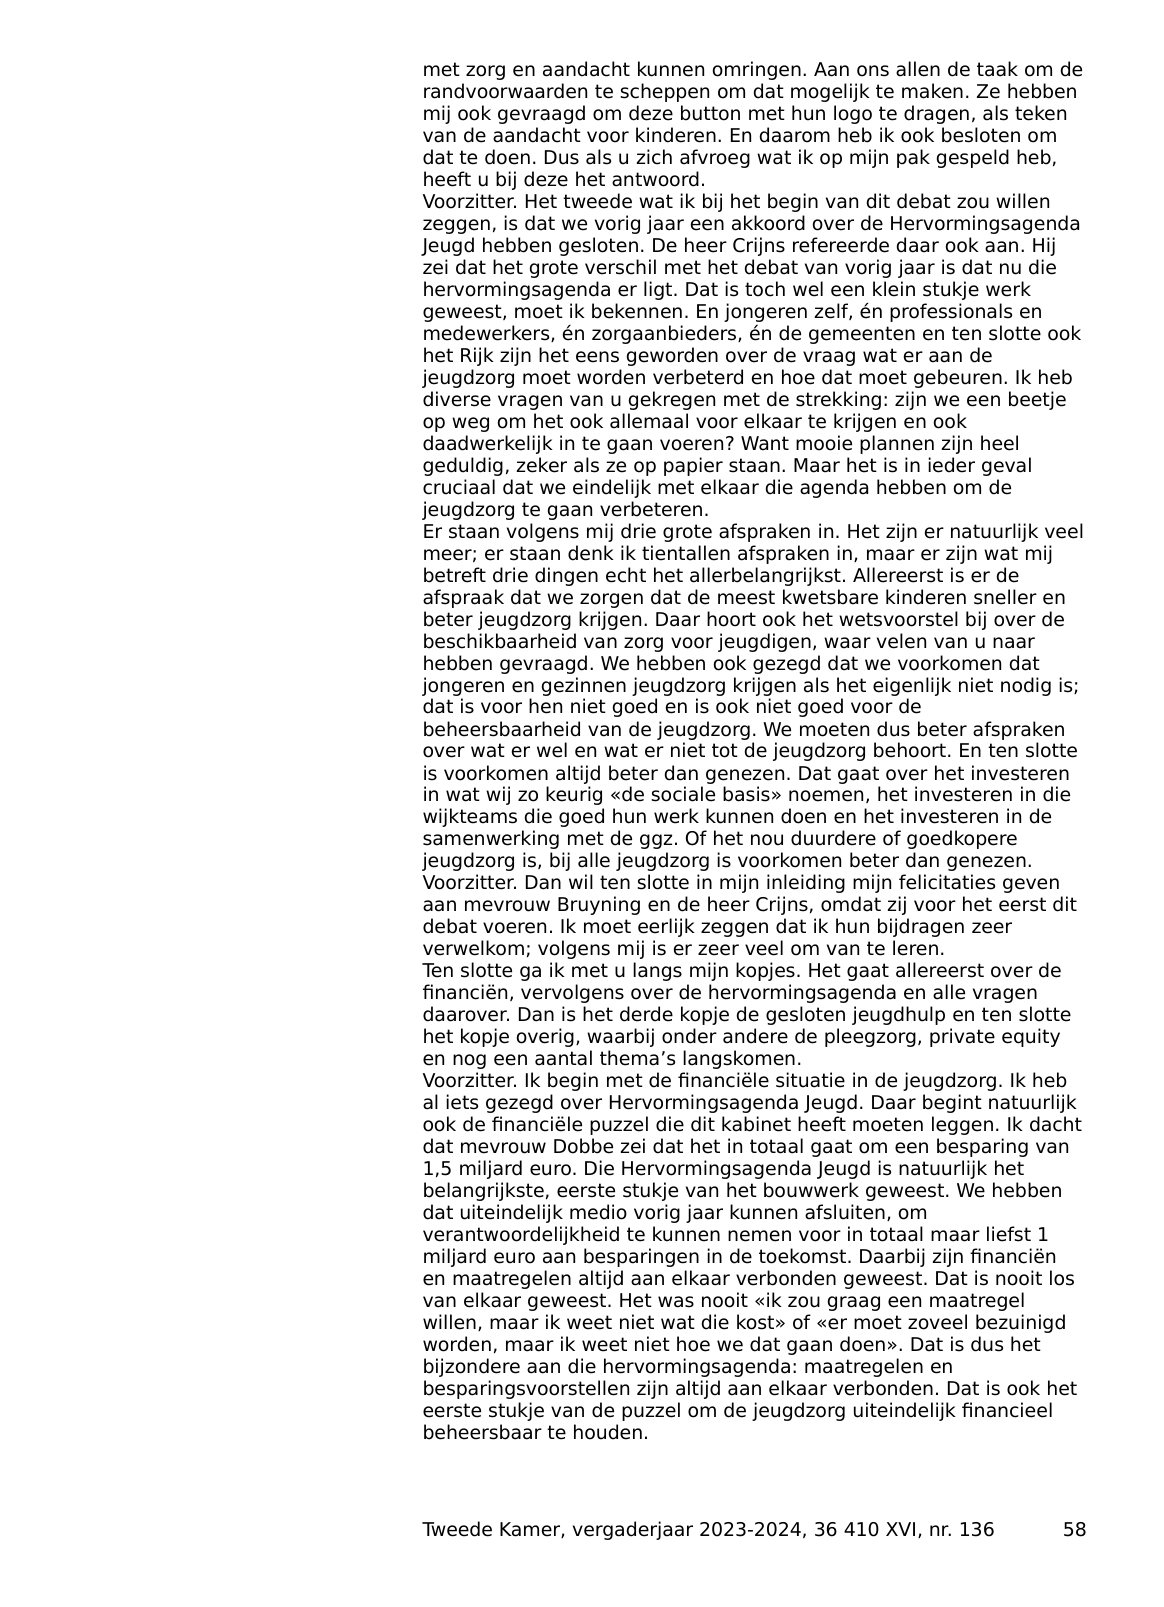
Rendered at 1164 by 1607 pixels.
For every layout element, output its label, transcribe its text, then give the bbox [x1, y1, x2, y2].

text Er staan volgens mij drie grote afspraken in. Het zijn er natuurlijk veel meer; er staan denk ik tientallen afspraken in, maar er zijn wat mij betreft drie dingen echt het allerbelangrijkst. Allereerst is er de afspraak dat we zorgen dat de meest kwetsbare kinderen sneller en beter jeugdzorg krijgen. Daar hoort ook het wetsvoorstel bij over de beschikbaarheid van zorg voor jeugdigen, waar velen van u naar hebben gevraagd. We hebben ook gezegd dat we voorkomen dat jongeren en gezinnen jeugdzorg krijgen als het eigenlijk niet nodig is; dat is voor hen niet goed en is ook niet goed voor de beheersbaarheid van de jeugdzorg. We moeten dus beter afspraken over wat er wel en wat er niet tot de jeugdzorg behoort. En ten slotte is voorkomen altijd beter dan genezen. Dat gaat over het investeren in wat wij zo keurig «de sociale basis» noemen, het investeren in die wijkteams die goed hun werk kunnen doen en het investeren in de samenwerking met de ggz. Of het nou duurdere of goedkopere jeugdzorg is, bij alle jeugdzorg is voorkomen beter dan genezen. [422, 521, 1087, 872]
text Voorzitter. Ik begin met de financiële situatie in de jeugdzorg. Ik heb al iets gezegd over Hervormingsagenda Jeugd. Daar begint natuurlijk ook de financiële puzzel die dit kabinet heeft moeten leggen. Ik dacht dat mevrouw Dobbe zei dat het in totaal gaat om een besparing van 1,5 miljard euro. Die Hervormingsagenda Jeugd is natuurlijk het belangrijkste, eerste stukje van het bouwwerk geweest. We hebben dat uiteindelijk medio vorig jaar kunnen afsluiten, om verantwoordelijkheid te kunnen nemen voor in totaal maar liefst 1 miljard euro aan besparingen in de toekomst. Daarbij zijn financiën en maatregelen altijd aan elkaar verbonden geweest. Dat is nooit los van elkaar geweest. Het was nooit «ik zou graag een maatregel willen, maar ik weet niet wat die kost» of «er moet zoveel bezuinigd worden, maar ik weet niet hoe we dat gaan doen». Dat is dus het bijzondere aan die hervormingsagenda: maatregelen en besparingsvoorstellen zijn altijd aan elkaar verbonden. Dat is ook het eerste stukje van de puzzel om de jeugdzorg uiteindelijk financieel beheersbaar te houden. [422, 1070, 1087, 1444]
text Voorzitter. Dan wil ten slotte in mijn inleiding mijn felicitaties geven aan mevrouw Bruyning en de heer Crijns, omdat zij voor het eerst dit debat voeren. Ik moet eerlijk zeggen dat ik hun bijdragen zeer verwelkom; volgens mij is er zeer veel om van te leren. [422, 872, 1087, 960]
text Voorzitter. Het tweede wat ik bij het begin van dit debat zou willen zeggen, is dat we vorig jaar een akkoord over de Hervormingsagenda Jeugd hebben gesloten. De heer Crijns refereerde daar ook aan. Hij zei dat het grote verschil met het debat van vorig jaar is dat nu die hervormingsagenda er ligt. Dat is toch wel een klein stukje werk geweest, moet ik bekennen. En jongeren zelf, én professionals en medewerkers, én zorgaanbieders, én de gemeenten en ten slotte ook het Rijk zijn het eens geworden over de vraag wat er aan de jeugdzorg moet worden verbeterd en hoe dat moet gebeuren. Ik heb diverse vragen van u gekregen met de strekking: zijn we een beetje op weg om het ook allemaal voor elkaar te krijgen en ook daadwerkelijk in te gaan voeren? Want mooie plannen zijn heel geduldig, zeker als ze op papier staan. Maar het is in ieder geval cruciaal dat we eindelijk met elkaar die agenda hebben om de jeugdzorg te gaan verbeteren. [422, 191, 1087, 521]
text Ten slotte ga ik met u langs mijn kopjes. Het gaat allereerst over de financiën, vervolgens over de hervormingsagenda en alle vragen daarover. Dan is het derde kopje de gesloten jeugdhulp en ten slotte het kopje overig, waarbij onder andere de pleegzorg, private equity en nog een aantal thema’s langskomen. [422, 960, 1087, 1070]
text met zorg en aandacht kunnen omringen. Aan ons allen de taak om de randvoorwaarden te scheppen om dat mogelijk te maken. Ze hebben mij ook gevraagd om deze button met hun logo te dragen, als teken van de aandacht voor kinderen. En daarom heb ik ook besloten om dat te doen. Dus als u zich afvroeg wat ik op mijn pak gespeld heb, heeft u bij deze het antwoord. [422, 59, 1087, 191]
